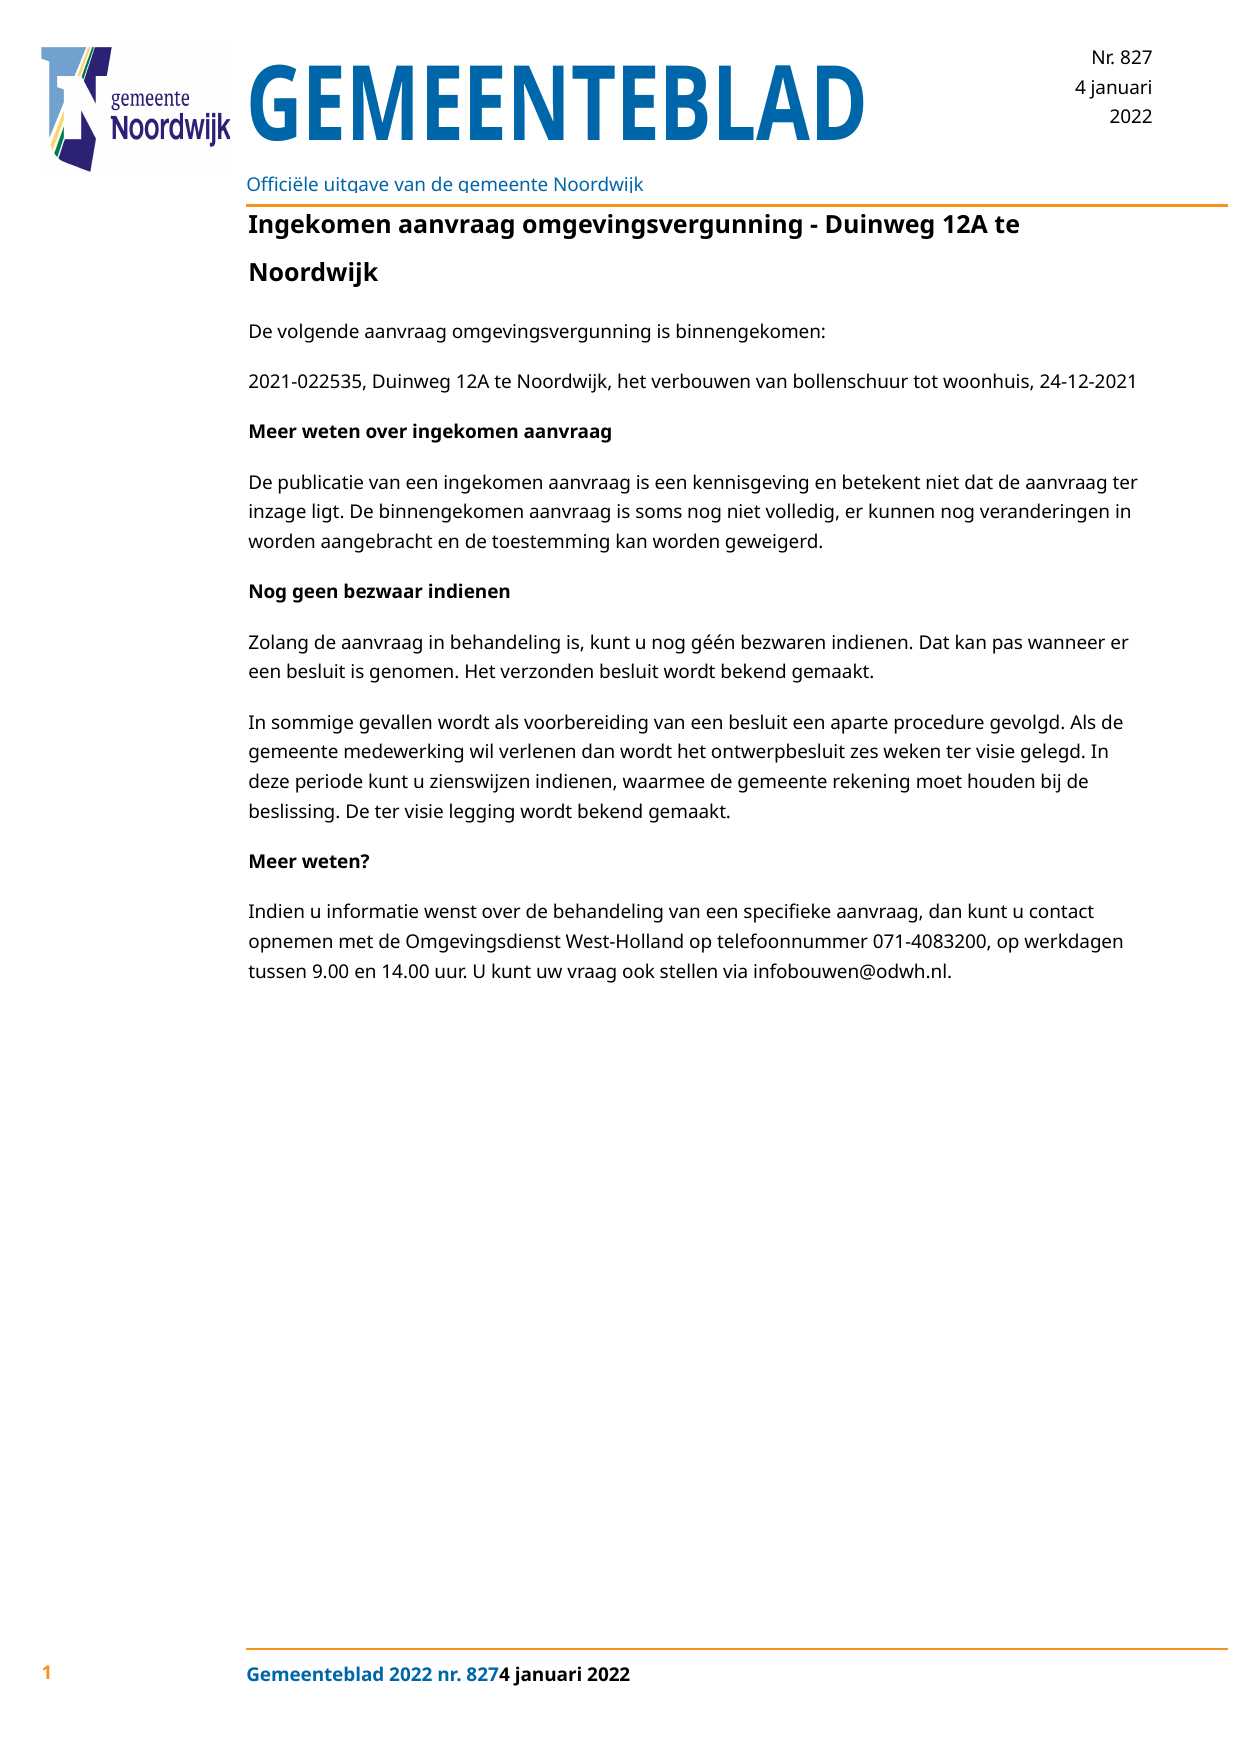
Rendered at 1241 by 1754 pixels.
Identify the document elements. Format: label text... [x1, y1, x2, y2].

picture [41, 47, 231, 172]
text Indien u informatie wenst over de behandeling van een specifieke aanvraag, dan kunt u contact opnemen met de Omgevingsdienst West-Holland op telefoonnummer 071-4083200, op werkdagen tussen 9.00 en 14.00 uur. U kunt uw vraag ook stellen via infobouwen@odwh.nl. [248, 899, 1152, 984]
text Meer weten? [248, 848, 1152, 874]
text In sommige gevallen wordt als voorbereiding van een besluit een aparte procedure gevolgd. Als de gemeente medewerking wil verlenen dan wordt het ontwerpbesluit zes weken ter visie gelegd. In deze periode kunt u zienswijzen indienen, waarmee de gemeente rekening moet houden bij de beslissing. De ter visie legging wordt bekend gemaakt. [248, 709, 1152, 824]
text De volgende aanvraag omgevingsvergunning is binnengekomen: [248, 318, 1152, 344]
text Ingekomen aanvraag omgevingsvergunning - Duinweg 12A te Noordwijk [248, 207, 1152, 288]
text 2021-022535, Duinweg 12A te Noordwijk, het verbouwen van bollenschuur tot woonhuis, 24-12-2021 [248, 368, 1152, 394]
text De publicatie van een ingekomen aanvraag is een kennisgeving en betekent niet dat de aanvraag ter inzage ligt. De binnengekomen aanvraag is soms nog niet volledig, er kunnen nog veranderingen in worden aangebracht en de toestemming kan worden geweigerd. [248, 469, 1152, 554]
text Meer weten over ingekomen aanvraag [248, 419, 1152, 444]
text Zolang de aanvraag in behandeling is, kunt u nog géén bezwaren indienen. Dat kan pas wanneer er een besluit is genomen. Het verzonden besluit wordt bekend gemaakt. [248, 629, 1152, 684]
text Nog geen bezwaar indienen [248, 579, 1152, 604]
